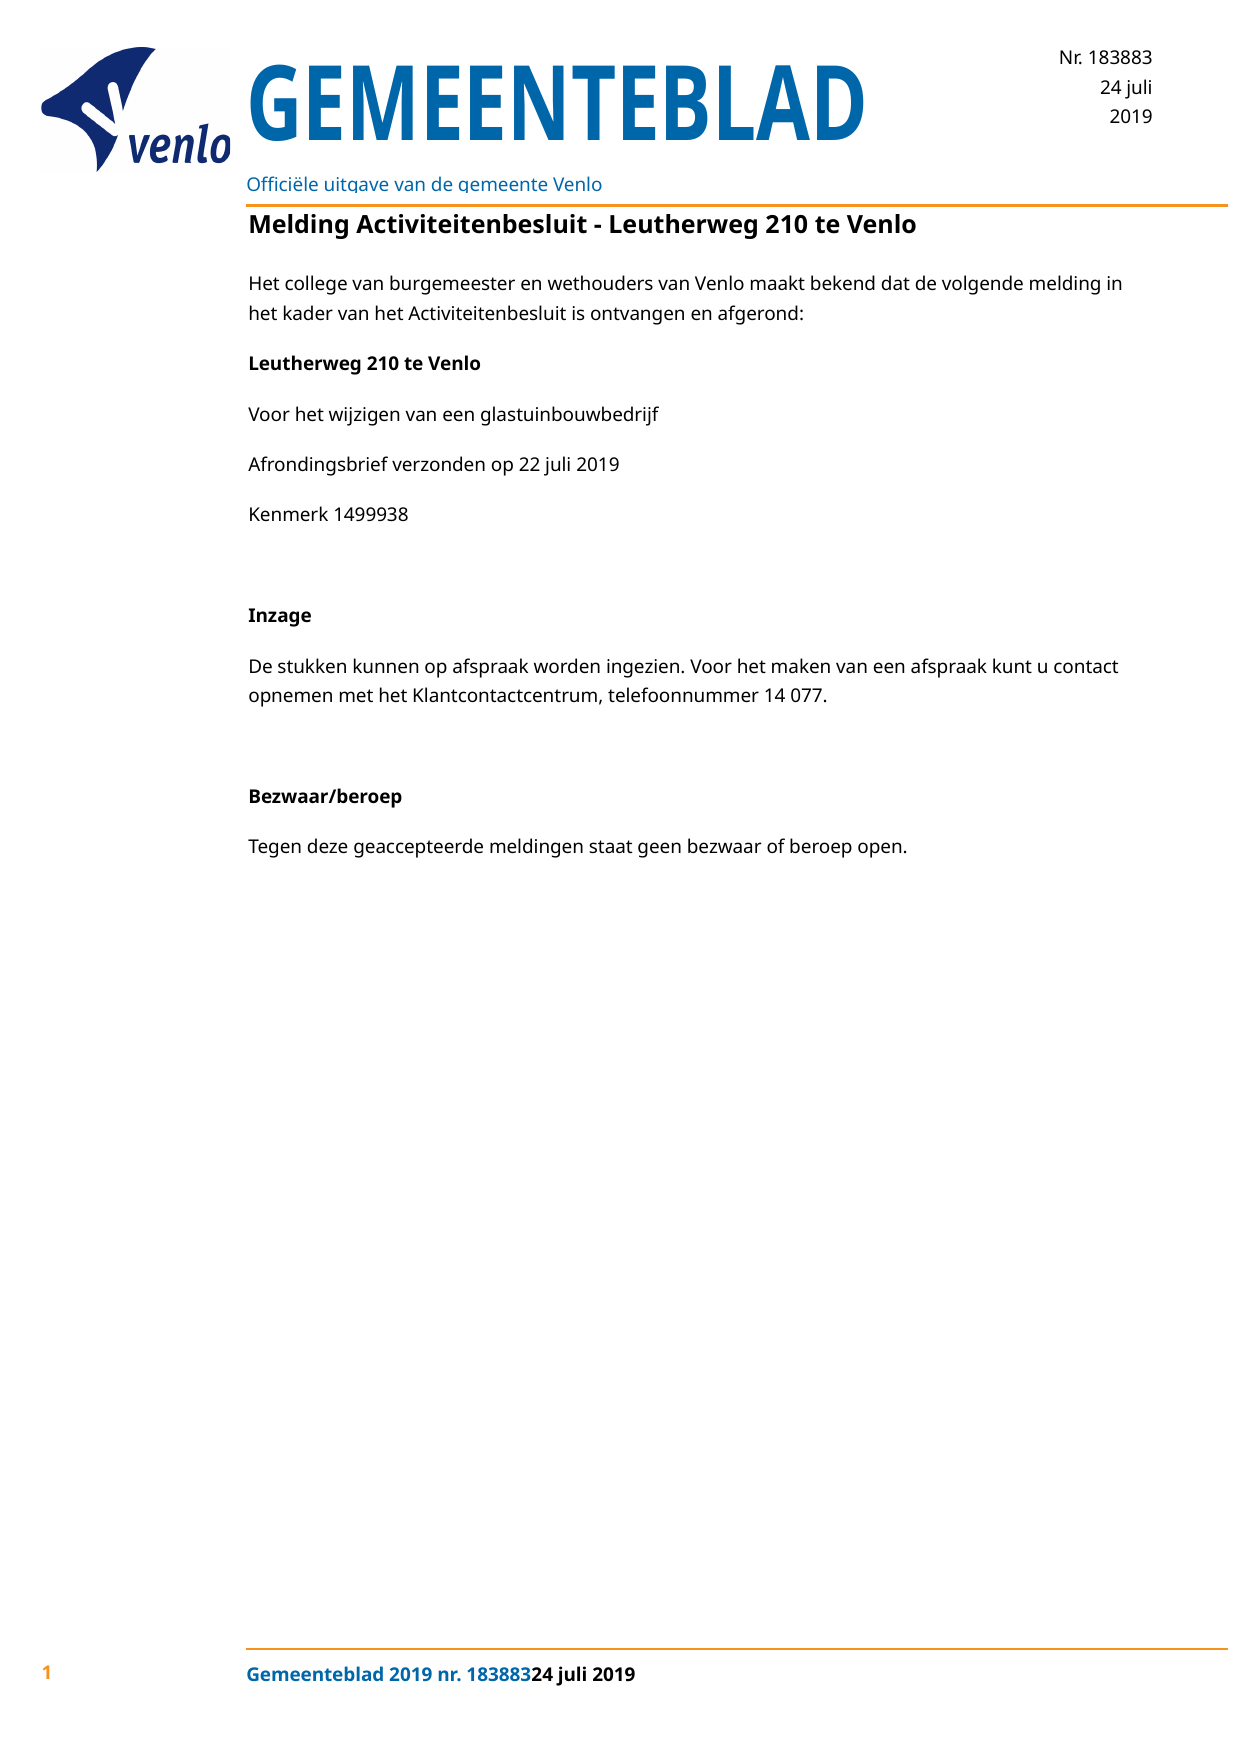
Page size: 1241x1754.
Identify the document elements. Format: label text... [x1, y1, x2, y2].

text De stukken kunnen op afspraak worden ingezien. Voor het maken van een afspraak kunt u contact opnemen met het Klantcontactcentrum, telefoonnummer 14 077. [248, 653, 1152, 708]
text Bezwaar/beroep [248, 783, 1152, 809]
text Het college van burgemeester en wethouders van Venlo maakt bekend dat de volgende melding in het kader van het Activiteitenbesluit is ontvangen en afgerond: [248, 270, 1152, 326]
text Kenmerk 1499938 [248, 502, 1152, 527]
picture [41, 47, 231, 172]
text Inzage [248, 602, 1152, 628]
text Afrondingsbrief verzonden op 22 juli 2019 [248, 451, 1152, 477]
text Tegen deze geaccepteerde meldingen staat geen bezwaar of beroep open. [248, 834, 1152, 859]
text Melding Activiteitenbesluit - Leutherweg 210 te Venlo [248, 207, 1152, 241]
text Voor het wijzigen van een glastuinbouwbedrijf [248, 401, 1152, 426]
text Leutherweg 210 te Venlo [248, 350, 1152, 376]
